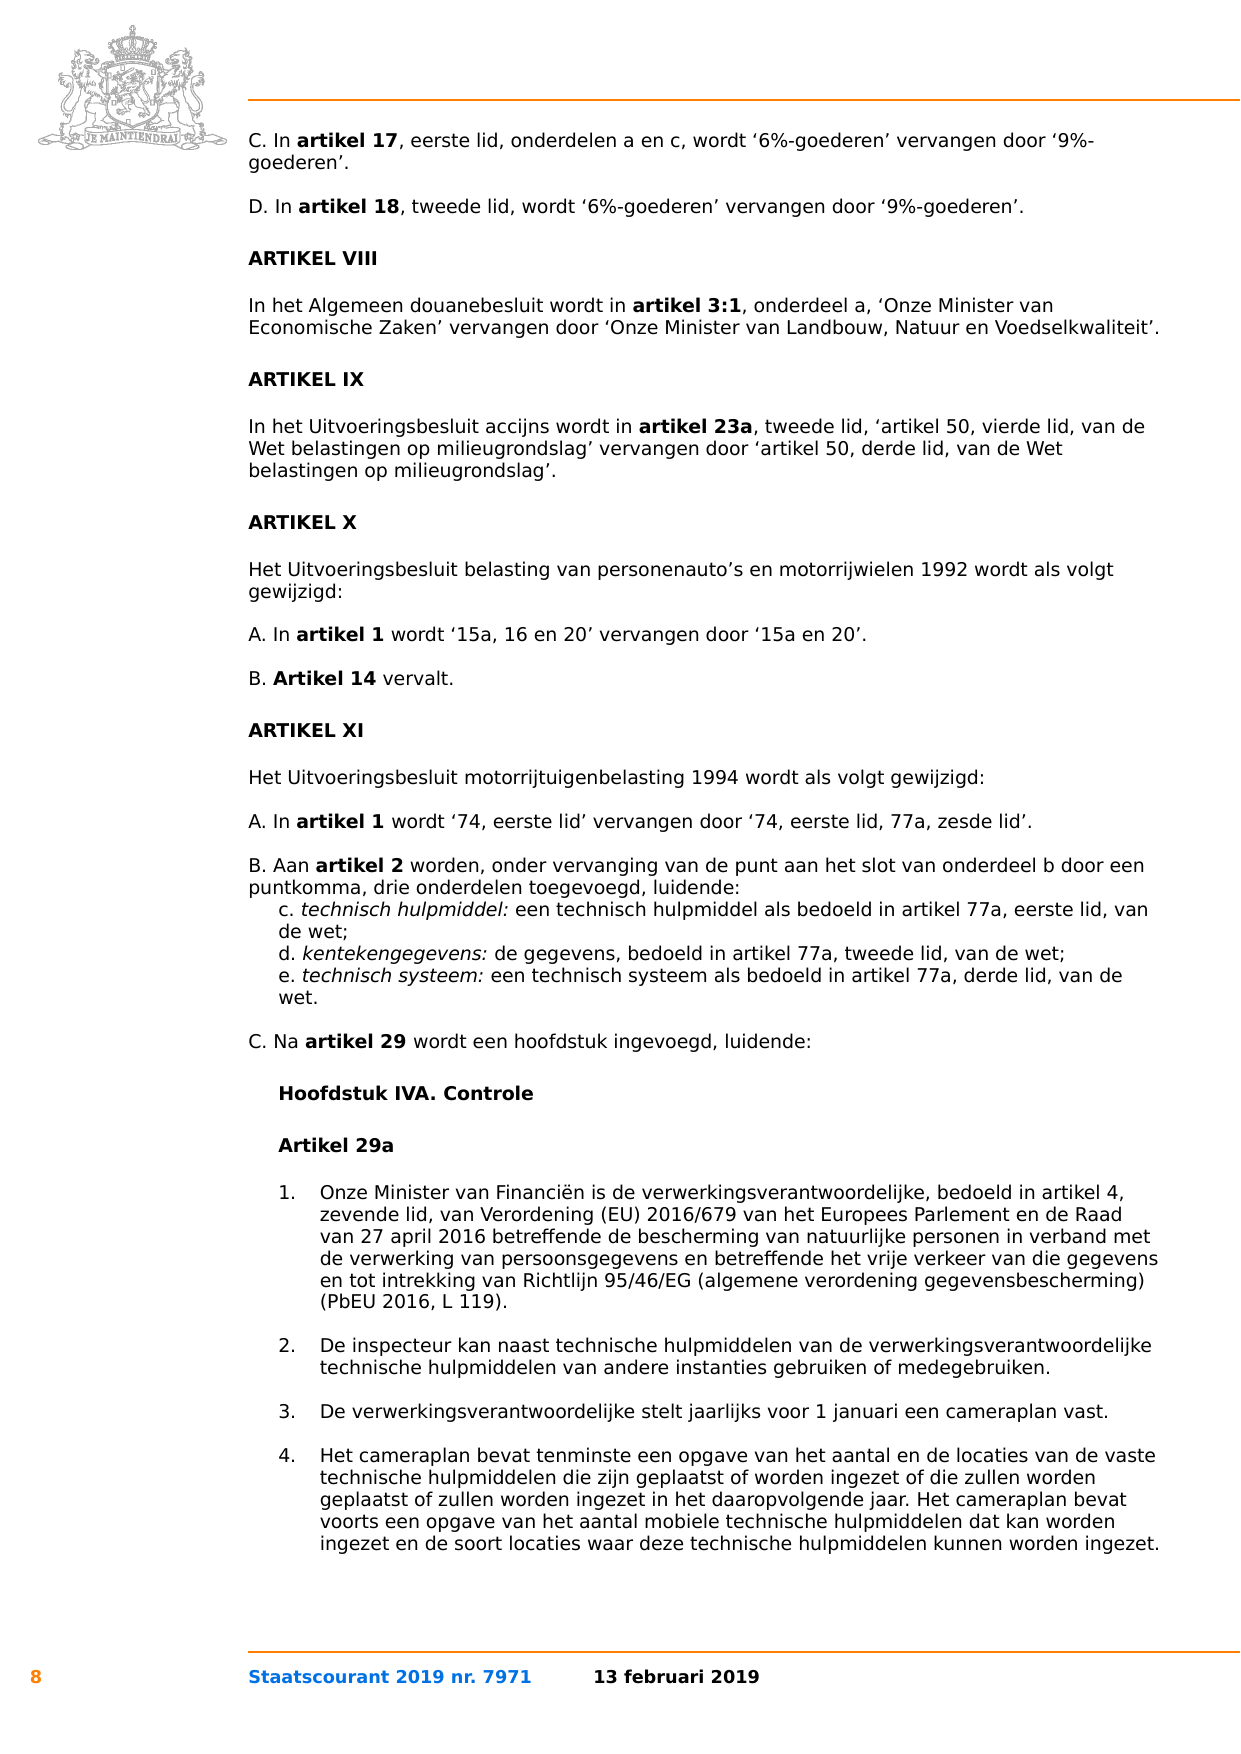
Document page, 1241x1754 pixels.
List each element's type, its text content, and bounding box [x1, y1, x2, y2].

picture [38, 25, 227, 150]
text d. kentekengegevens: de gegevens, bedoeld in artikel 77a, tweede lid, van de wet; [278, 943, 1163, 965]
text A. In artikel 1 wordt ‘15a, 16 en 20’ vervangen door ‘15a en 20’. [248, 624, 1163, 646]
text 4. Het cameraplan bevat tenminste een opgave van het aantal en de locaties van de vaste technische hulpmiddelen die zijn geplaatst of worden ingezet of die zullen worden geplaatst of zullen worden ingezet in het daaropvolgende jaar. Het cameraplan bevat voorts een opgave van het aantal mobiele technische hulpmiddelen dat kan worden ingezet en de soort locaties waar deze technische hulpmiddelen kunnen worden ingezet. [278, 1445, 1163, 1555]
text 2. De inspecteur kan naast technische hulpmiddelen van de verwerkingsverantwoordelijke technische hulpmiddelen van andere instanties gebruiken of medegebruiken. [278, 1335, 1163, 1379]
text In het Algemeen douanebesluit wordt in artikel 3:1, onderdeel a, ‘Onze Minister van Economische Zaken’ vervangen door ‘Onze Minister van Landbouw, Natuur en Voedselkwaliteit’. [248, 295, 1163, 339]
text 3. De verwerkingsverantwoordelijke stelt jaarlijks voor 1 januari een cameraplan vast. [278, 1401, 1163, 1423]
text A. In artikel 1 wordt ‘74, eerste lid’ vervangen door ‘74, eerste lid, 77a, zesde lid’. [248, 811, 1163, 833]
subtitle Hoofdstuk IVA. Controle [278, 1083, 1163, 1104]
text C. In artikel 17, eerste lid, onderdelen a en c, wordt ‘6%-goederen’ vervangen door ‘9%-goederen’. [248, 130, 1163, 174]
text 1. Onze Minister van Financiën is de verwerkingsverantwoordelijke, bedoeld in artikel 4, zevende lid, van Verordening (EU) 2016/679 van het Europees Parlement en de Raad van 27 april 2016 betreffende de bescherming van natuurlijke personen in verband met de verwerking van persoonsgegevens en betreffende het vrije verkeer van die gegevens en tot intrekking van Richtlijn 95/46/EG (algemene verordening gegevensbescherming) (PbEU 2016, L 119). [278, 1182, 1163, 1313]
text C. Na artikel 29 wordt een hoofdstuk ingevoegd, luidende: [248, 1031, 1163, 1053]
text D. In artikel 18, tweede lid, wordt ‘6%-goederen’ vervangen door ‘9%-goederen’. [248, 196, 1163, 218]
subtitle ARTIKEL VIII [248, 248, 1163, 270]
text Het Uitvoeringsbesluit belasting van personenauto’s en motorrijwielen 1992 wordt als volgt gewijzigd: [248, 558, 1163, 602]
subtitle ARTIKEL IX [248, 369, 1163, 391]
subtitle ARTIKEL X [248, 512, 1163, 533]
text e. technisch systeem: een technisch systeem als bedoeld in artikel 77a, derde lid, van de wet. [278, 965, 1163, 1009]
text c. technisch hulpmiddel: een technisch hulpmiddel als bedoeld in artikel 77a, eerste lid, van de wet; [278, 899, 1163, 943]
subtitle Artikel 29a [278, 1134, 1163, 1157]
subtitle ARTIKEL XI [248, 720, 1163, 742]
text Het Uitvoeringsbesluit motorrijtuigenbelasting 1994 wordt als volgt gewijzigd: [248, 767, 1163, 789]
text B. Aan artikel 2 worden, onder vervanging van de punt aan het slot van onderdeel b door een puntkomma, drie onderdelen toegevoegd, luidende: [248, 855, 1163, 899]
text B. Artikel 14 vervalt. [248, 668, 1163, 690]
text In het Uitvoeringsbesluit accijns wordt in artikel 23a, tweede lid, ‘artikel 50, vierde lid, van de Wet belastingen op milieugrondslag’ vervangen door ‘artikel 50, derde lid, van de Wet belastingen op milieugrondslag’. [248, 416, 1163, 482]
